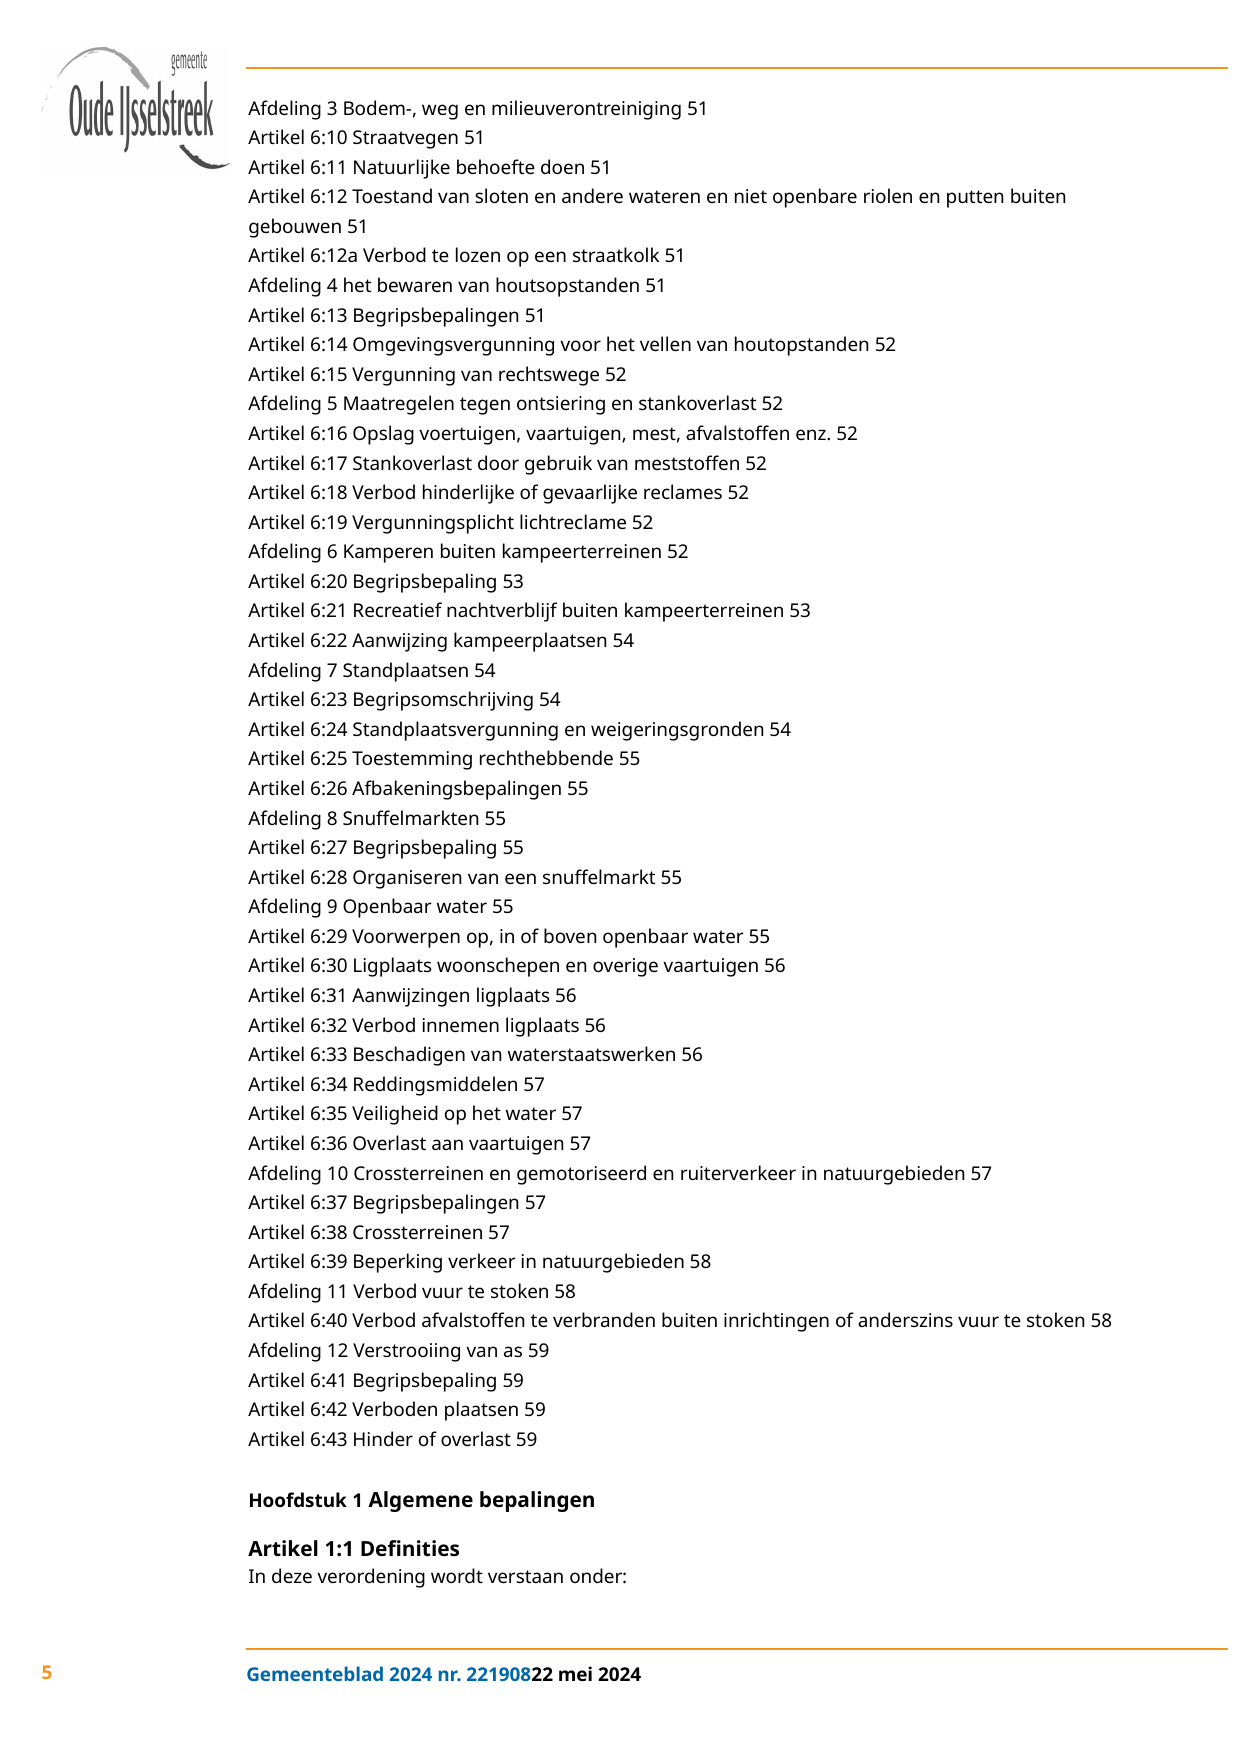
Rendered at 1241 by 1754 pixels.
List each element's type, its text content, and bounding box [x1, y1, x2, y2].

text Artikel 6:12 Toestand van sloten en andere wateren en niet openbare riolen en putten buiten gebouwen 51 [248, 183, 1152, 239]
text Artikel 6:42 Verboden plaatsen 59 [248, 1396, 1152, 1422]
text Artikel 6:27 Begripsbepaling 55 [248, 834, 1152, 860]
text Artikel 1:1 Definities [248, 1534, 1152, 1563]
text Artikel 6:12a Verbod te lozen op een straatkolk 51 [248, 243, 1152, 268]
text Artikel 6:19 Vergunningsplicht lichtreclame 52 [248, 509, 1152, 535]
text Artikel 6:30 Ligplaats woonschepen en overige vaartuigen 56 [248, 953, 1152, 978]
text Afdeling 3 Bodem-, weg en milieuverontreiniging 51 [248, 95, 1152, 121]
text Afdeling 8 Snuffelmarkten 55 [248, 805, 1152, 831]
text Artikel 6:39 Beperking verkeer in natuurgebieden 58 [248, 1248, 1152, 1274]
text In deze verordening wordt verstaan onder: [248, 1563, 1152, 1589]
text Artikel 6:22 Aanwijzing kampeerplaatsen 54 [248, 627, 1152, 653]
text Afdeling 7 Standplaatsen 54 [248, 657, 1152, 683]
text Artikel 6:41 Begripsbepaling 59 [248, 1367, 1152, 1393]
text Artikel 6:16 Opslag voertuigen, vaartuigen, mest, afvalstoffen enz. 52 [248, 420, 1152, 446]
text Afdeling 5 Maatregelen tegen ontsiering en stankoverlast 52 [248, 391, 1152, 416]
text Artikel 6:24 Standplaatsvergunning en weigeringsgronden 54 [248, 716, 1152, 742]
text Artikel 6:38 Crossterreinen 57 [248, 1219, 1152, 1245]
text Afdeling 6 Kamperen buiten kampeerterreinen 52 [248, 538, 1152, 564]
text Artikel 6:26 Afbakeningsbepalingen 55 [248, 775, 1152, 801]
text Artikel 6:33 Beschadigen van waterstaatswerken 56 [248, 1041, 1152, 1067]
text Artikel 6:32 Verbod innemen ligplaats 56 [248, 1012, 1152, 1038]
text Artikel 6:18 Verbod hinderlijke of gevaarlijke reclames 52 [248, 479, 1152, 505]
text Artikel 6:43 Hinder of overlast 59 [248, 1426, 1152, 1452]
text Artikel 6:40 Verbod afvalstoffen te verbranden buiten inrichtingen of anderszins vuur te stoken 58 [248, 1308, 1152, 1333]
text Artikel 6:31 Aanwijzingen ligplaats 56 [248, 982, 1152, 1008]
text Artikel 6:35 Veiligheid op het water 57 [248, 1101, 1152, 1126]
text Afdeling 11 Verbod vuur te stoken 58 [248, 1278, 1152, 1304]
text Artikel 6:37 Begripsbepalingen 57 [248, 1189, 1152, 1215]
text Hoofdstuk 1 Algemene bepalingen [248, 1485, 1152, 1514]
text Artikel 6:14 Omgevingsvergunning voor het vellen van houtopstanden 52 [248, 331, 1152, 357]
picture [41, 47, 231, 172]
text Afdeling 4 het bewaren van houtsopstanden 51 [248, 272, 1152, 298]
text Artikel 6:11 Natuurlijke behoefte doen 51 [248, 154, 1152, 180]
text Artikel 6:28 Organiseren van een snuffelmarkt 55 [248, 864, 1152, 890]
text Artikel 6:10 Straatvegen 51 [248, 124, 1152, 150]
text Artikel 6:29 Voorwerpen op, in of boven openbaar water 55 [248, 923, 1152, 949]
text Artikel 6:21 Recreatief nachtverblijf buiten kampeerterreinen 53 [248, 598, 1152, 623]
text Artikel 6:20 Begripsbepaling 53 [248, 568, 1152, 594]
text Artikel 6:13 Begripsbepalingen 51 [248, 302, 1152, 328]
text Artikel 6:34 Reddingsmiddelen 57 [248, 1071, 1152, 1097]
text Afdeling 12 Verstrooiing van as 59 [248, 1337, 1152, 1363]
text Artikel 6:17 Stankoverlast door gebruik van meststoffen 52 [248, 450, 1152, 476]
text Afdeling 9 Openbaar water 55 [248, 893, 1152, 919]
text Artikel 6:15 Vergunning van rechtswege 52 [248, 361, 1152, 387]
text Afdeling 10 Crossterreinen en gemotoriseerd en ruiterverkeer in natuurgebieden 57 [248, 1160, 1152, 1186]
text Artikel 6:25 Toestemming rechthebbende 55 [248, 746, 1152, 771]
text Artikel 6:36 Overlast aan vaartuigen 57 [248, 1130, 1152, 1156]
text Artikel 6:23 Begripsomschrijving 54 [248, 686, 1152, 712]
